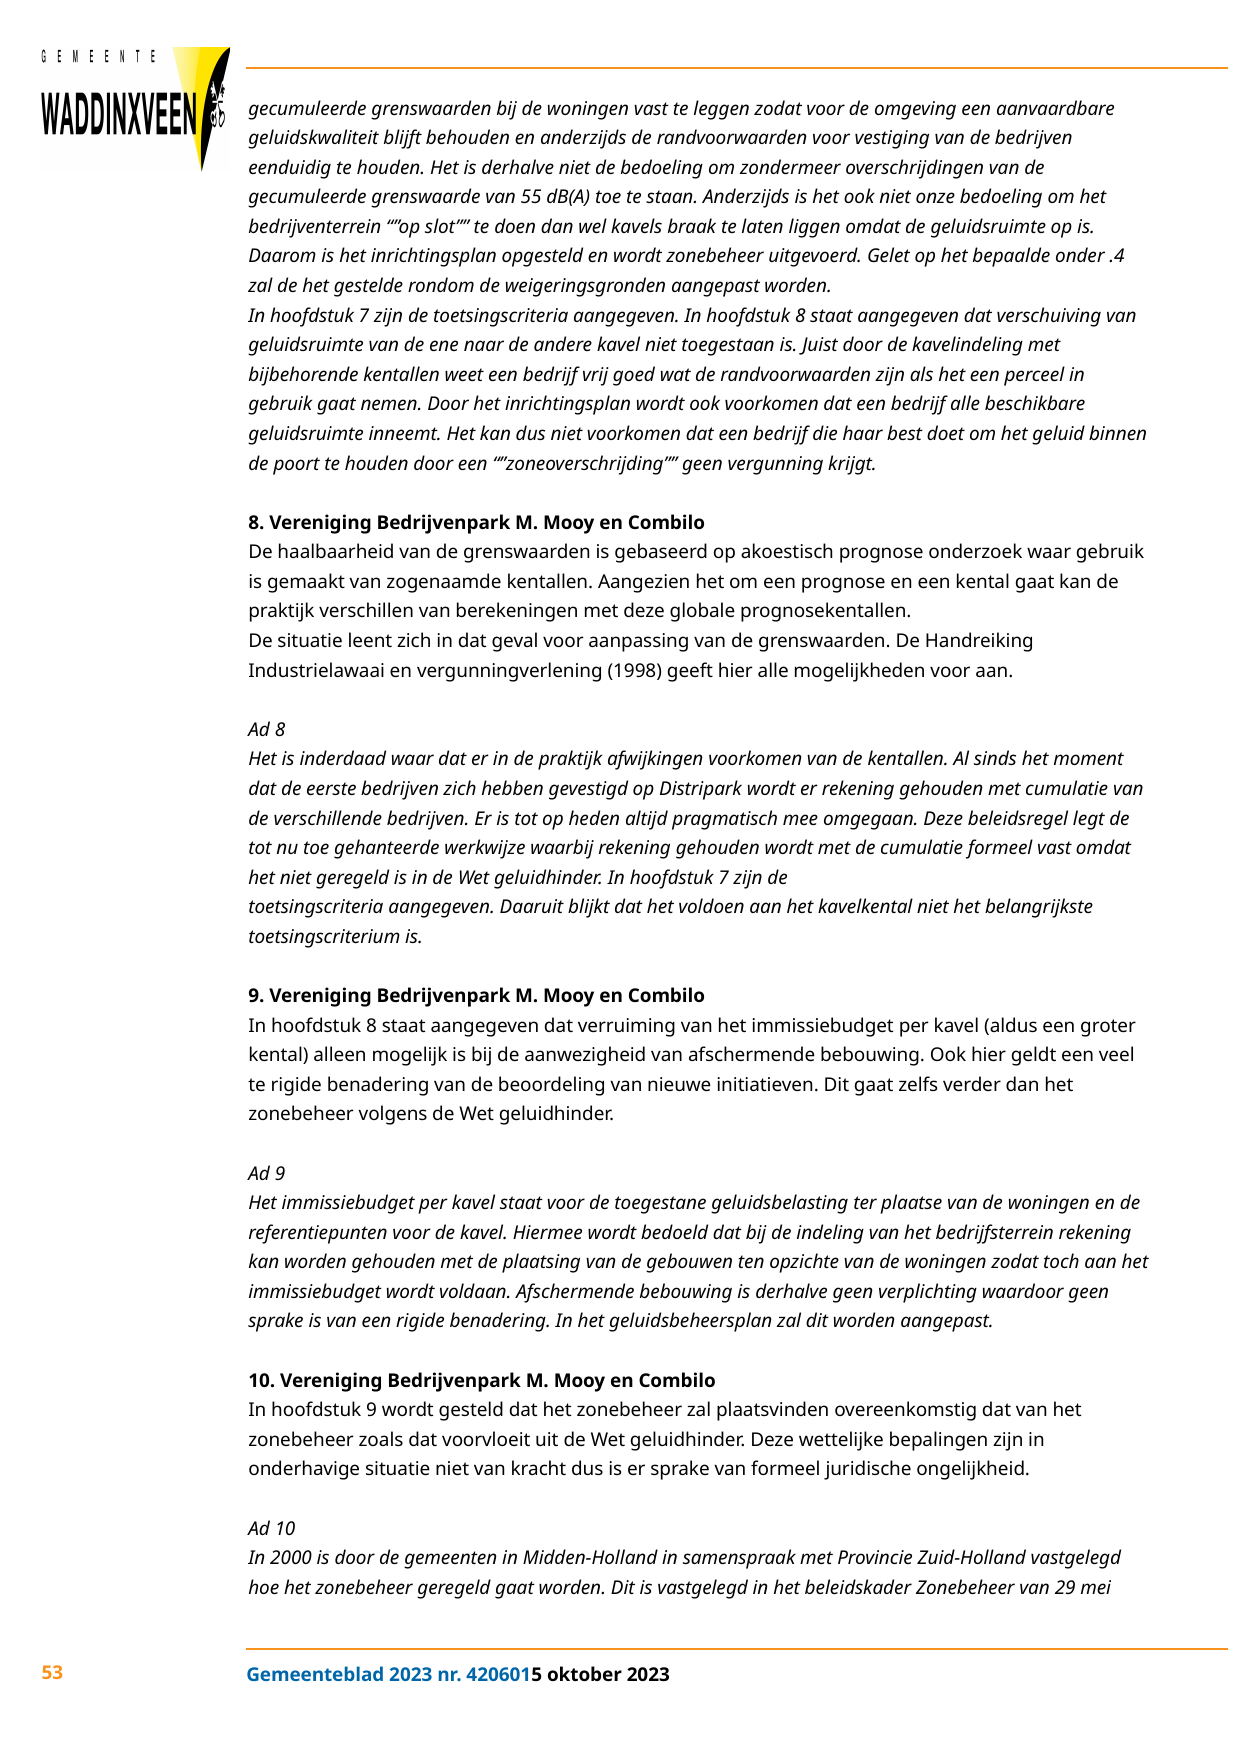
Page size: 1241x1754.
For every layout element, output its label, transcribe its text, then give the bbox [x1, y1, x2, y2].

text In hoofdstuk 7 zijn de toetsingscriteria aangegeven. In hoofdstuk 8 staat aangegeven dat verschuiving van geluidsruimte van de ene naar de andere kavel niet toegestaan is. Juist door de kavelindeling met bijbehorende kentallen weet een bedrijf vrij goed wat de randvoorwaarden zijn als het een perceel in gebruik gaat nemen. Door het inrichtingsplan wordt ook voorkomen dat een bedrijf alle beschikbare geluidsruimte inneemt. Het kan dus niet voorkomen dat een bedrijf die haar best doet om het geluid binnen de poort te houden door een “”zoneoverschrijding”” geen vergunning krijgt. [248, 302, 1152, 476]
text gecumuleerde grenswaarden bij de woningen vast te leggen zodat voor de omgeving een aanvaardbare geluidskwaliteit blijft behouden en anderzijds de randvoorwaarden voor vestiging van de bedrijven eenduidig te houden. Het is derhalve niet de bedoeling om zondermeer overschrijdingen van de gecumuleerde grenswaarde van 55 dB(A) toe te staan. Anderzijds is het ook niet onze bedoeling om het bedrijventerrein “”op slot”” te doen dan wel kavels braak te laten liggen omdat de geluidsruimte op is. Daarom is het inrichtingsplan opgesteld en wordt zonebeheer uitgevoerd. Gelet op het bepaalde onder .4 zal de het gestelde rondom de weigeringsgronden aangepast worden. [248, 95, 1152, 298]
text Ad 10 [248, 1515, 1152, 1541]
text In hoofdstuk 8 staat aangegeven dat verruiming van het immissiebudget per kavel (aldus een groter kental) alleen mogelijk is bij de aanwezigheid van afschermende bebouwing. Ook hier geldt een veel te rigide benadering van de beoordeling van nieuwe initiatieven. Dit gaat zelfs verder dan het zonebeheer volgens de Wet geluidhinder. [248, 1012, 1152, 1126]
picture [41, 47, 231, 172]
text In 2000 is door de gemeenten in Midden-Holland in samenspraak met Provincie Zuid-Holland vastgelegd hoe het zonebeheer geregeld gaat worden. Dit is vastgelegd in het beleidskader Zonebeheer van 29 mei [248, 1544, 1152, 1600]
text 10. Vereniging Bedrijvenpark M. Mooy en Combilo [248, 1367, 1152, 1393]
text In hoofdstuk 9 wordt gesteld dat het zonebeheer zal plaatsvinden overeenkomstig dat van het zonebeheer zoals dat voorvloeit uit de Wet geluidhinder. Deze wettelijke bepalingen zijn in onderhavige situatie niet van kracht dus is er sprake van formeel juridische ongelijkheid. [248, 1396, 1152, 1481]
text 9. Vereniging Bedrijvenpark M. Mooy en Combilo [248, 982, 1152, 1008]
text Het is inderdaad waar dat er in de praktijk afwijkingen voorkomen van de kentallen. Al sinds het moment dat de eerste bedrijven zich hebben gevestigd op Distripark wordt er rekening gehouden met cumulatie van de verschillende bedrijven. Er is tot op heden altijd pragmatisch mee omgegaan. Deze beleidsregel legt de tot nu toe gehanteerde werkwijze waarbij rekening gehouden wordt met de cumulatie formeel vast omdat het niet geregeld is in de Wet geluidhinder. In hoofdstuk 7 zijn de [248, 746, 1152, 890]
text De situatie leent zich in dat geval voor aanpassing van de grenswaarden. De Handreiking Industrielawaai en vergunningverlening (1998) geeft hier alle mogelijkheden voor aan. [248, 627, 1152, 683]
text Ad 8 [248, 716, 1152, 742]
text Ad 9 [248, 1160, 1152, 1186]
text 8. Vereniging Bedrijvenpark M. Mooy en Combilo [248, 509, 1152, 535]
text Het immissiebudget per kavel staat voor de toegestane geluidsbelasting ter plaatse van de woningen en de referentiepunten voor de kavel. Hiermee wordt bedoeld dat bij de indeling van het bedrijfsterrein rekening kan worden gehouden met de plaatsing van de gebouwen ten opzichte van de woningen zodat toch aan het immissiebudget wordt voldaan. Afschermende bebouwing is derhalve geen verplichting waardoor geen sprake is van een rigide benadering. In het geluidsbeheersplan zal dit worden aangepast. [248, 1189, 1152, 1333]
text toetsingscriteria aangegeven. Daaruit blijkt dat het voldoen aan het kavelkental niet het belangrijkste toetsingscriterium is. [248, 893, 1152, 949]
text De haalbaarheid van de grenswaarden is gebaseerd op akoestisch prognose onderzoek waar gebruik is gemaakt van zogenaamde kentallen. Aangezien het om een prognose en een kental gaat kan de praktijk verschillen van berekeningen met deze globale prognosekentallen. [248, 538, 1152, 623]
